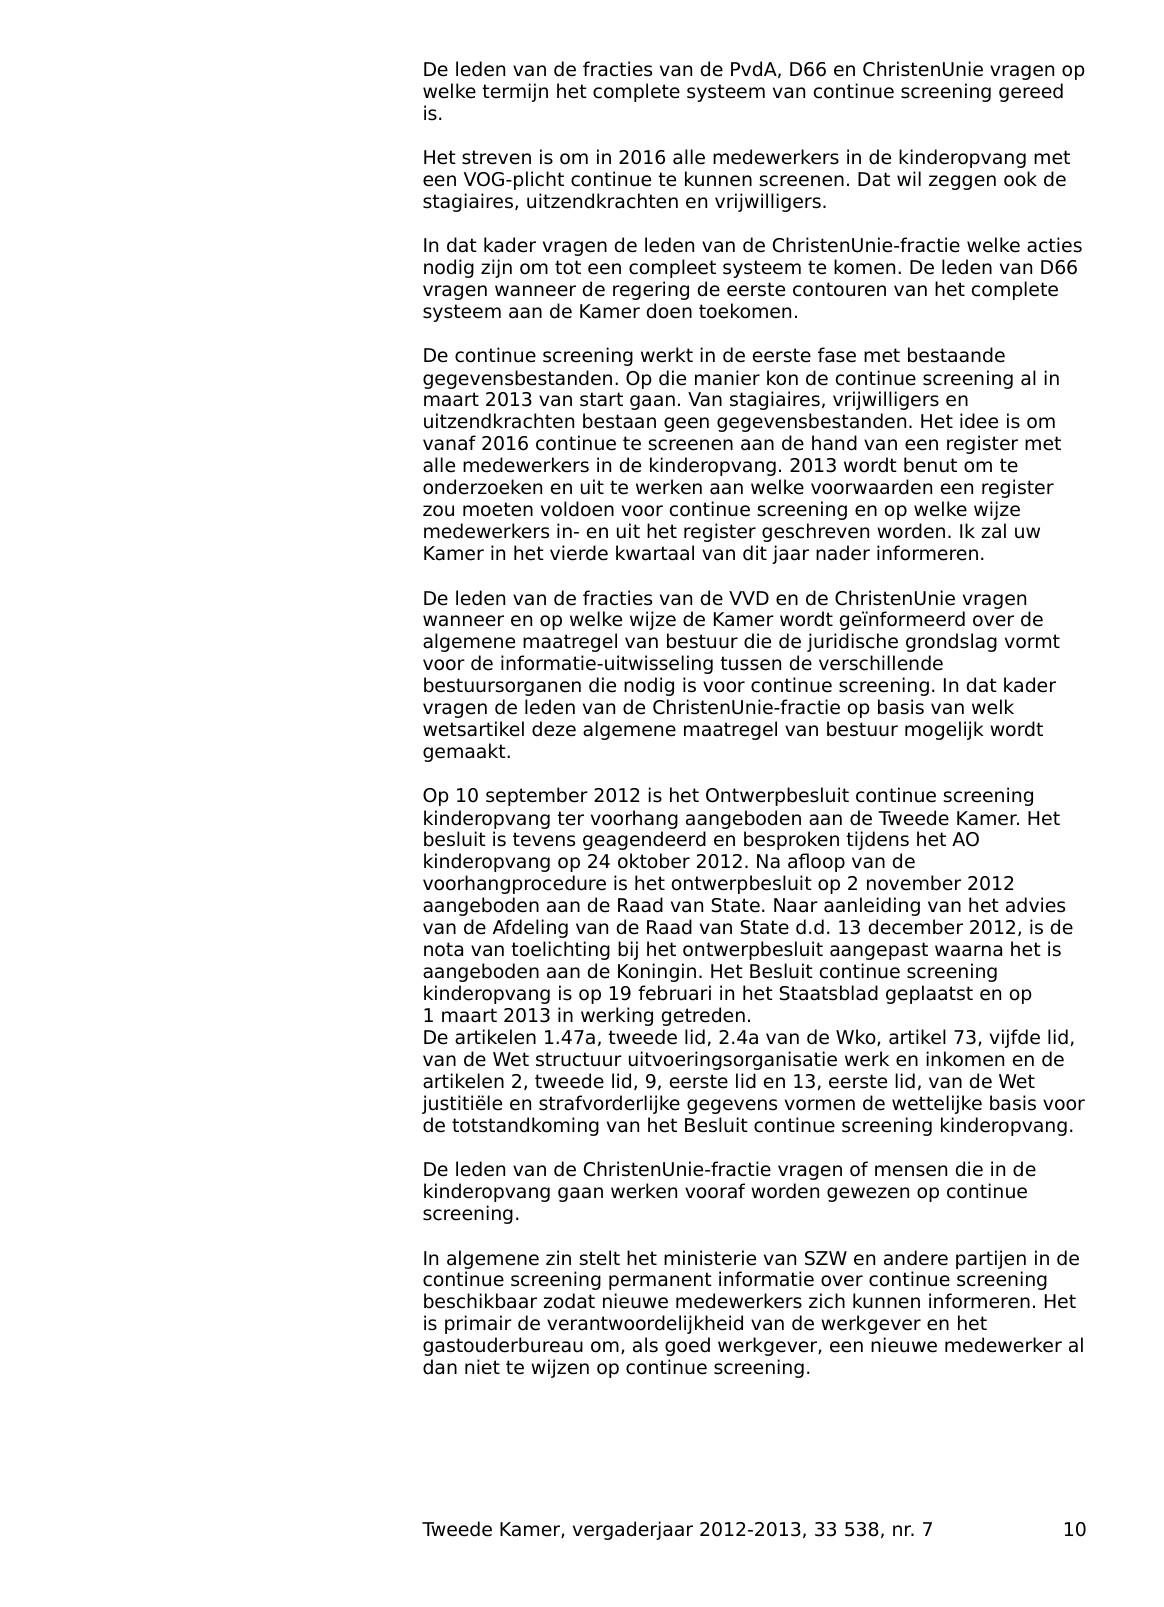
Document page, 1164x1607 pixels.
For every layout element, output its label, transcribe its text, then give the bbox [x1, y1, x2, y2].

text Het streven is om in 2016 alle medewerkers in de kinderopvang met een VOG-plicht continue te kunnen screenen. Dat wil zeggen ook de stagiaires, uitzendkrachten en vrijwilligers. [422, 147, 1087, 213]
text De leden van de fracties van de VVD en de ChristenUnie vragen wanneer en op welke wijze de Kamer wordt geïnformeerd over de algemene maatregel van bestuur die de juridische grondslag vormt voor de informatie-uitwisseling tussen de verschillende bestuursorganen die nodig is voor continue screening. In dat kader vragen de leden van de ChristenUnie-fractie op basis van welk wetsartikel deze algemene maatregel van bestuur mogelijk wordt gemaakt. [422, 587, 1087, 763]
text Op 10 september 2012 is het Ontwerpbesluit continue screening kinderopvang ter voorhang aangeboden aan de Tweede Kamer. Het besluit is tevens geagendeerd en besproken tijdens het AO kinderopvang op 24 oktober 2012. Na afloop van de voorhangprocedure is het ontwerpbesluit op 2 november 2012 aangeboden aan de Raad van State. Naar aanleiding van het advies van de Afdeling van de Raad van State d.d. 13 december 2012, is de nota van toelichting bij het ontwerpbesluit aangepast waarna het is aangeboden aan de Koningin. Het Besluit continue screening kinderopvang is op 19 februari in het Staatsblad geplaatst en op 1 maart 2013 in werking getreden. [422, 785, 1087, 1027]
text De artikelen 1.47a, tweede lid, 2.4a van de Wko, artikel 73, vijfde lid, van de Wet structuur uitvoeringsorganisatie werk en inkomen en de artikelen 2, tweede lid, 9, eerste lid en 13, eerste lid, van de Wet justitiële en strafvorderlijke gegevens vormen de wettelijke basis voor de totstandkoming van het Besluit continue screening kinderopvang. [422, 1027, 1087, 1137]
text In dat kader vragen de leden van de ChristenUnie-fractie welke acties nodig zijn om tot een compleet systeem te komen. De leden van D66 vragen wanneer de regering de eerste contouren van het complete systeem aan de Kamer doen toekomen. [422, 235, 1087, 323]
text De leden van de ChristenUnie-fractie vragen of mensen die in de kinderopvang gaan werken vooraf worden gewezen op continue screening. [422, 1159, 1087, 1225]
text In algemene zin stelt het ministerie van SZW en andere partijen in de continue screening permanent informatie over continue screening beschikbaar zodat nieuwe medewerkers zich kunnen informeren. Het is primair de verantwoordelijkheid van de werkgever en het gastouderbureau om, als goed werkgever, een nieuwe medewerker al dan niet te wijzen op continue screening. [422, 1247, 1087, 1379]
text De leden van de fracties van de PvdA, D66 en ChristenUnie vragen op welke termijn het complete systeem van continue screening gereed is. [422, 59, 1087, 125]
text De continue screening werkt in de eerste fase met bestaande gegevensbestanden. Op die manier kon de continue screening al in maart 2013 van start gaan. Van stagiaires, vrijwilligers en uitzendkrachten bestaan geen gegevensbestanden. Het idee is om vanaf 2016 continue te screenen aan de hand van een register met alle medewerkers in de kinderopvang. 2013 wordt benut om te onderzoeken en uit te werken aan welke voorwaarden een register zou moeten voldoen voor continue screening en op welke wijze medewerkers in- en uit het register geschreven worden. Ik zal uw Kamer in het vierde kwartaal van dit jaar nader informeren. [422, 345, 1087, 565]
